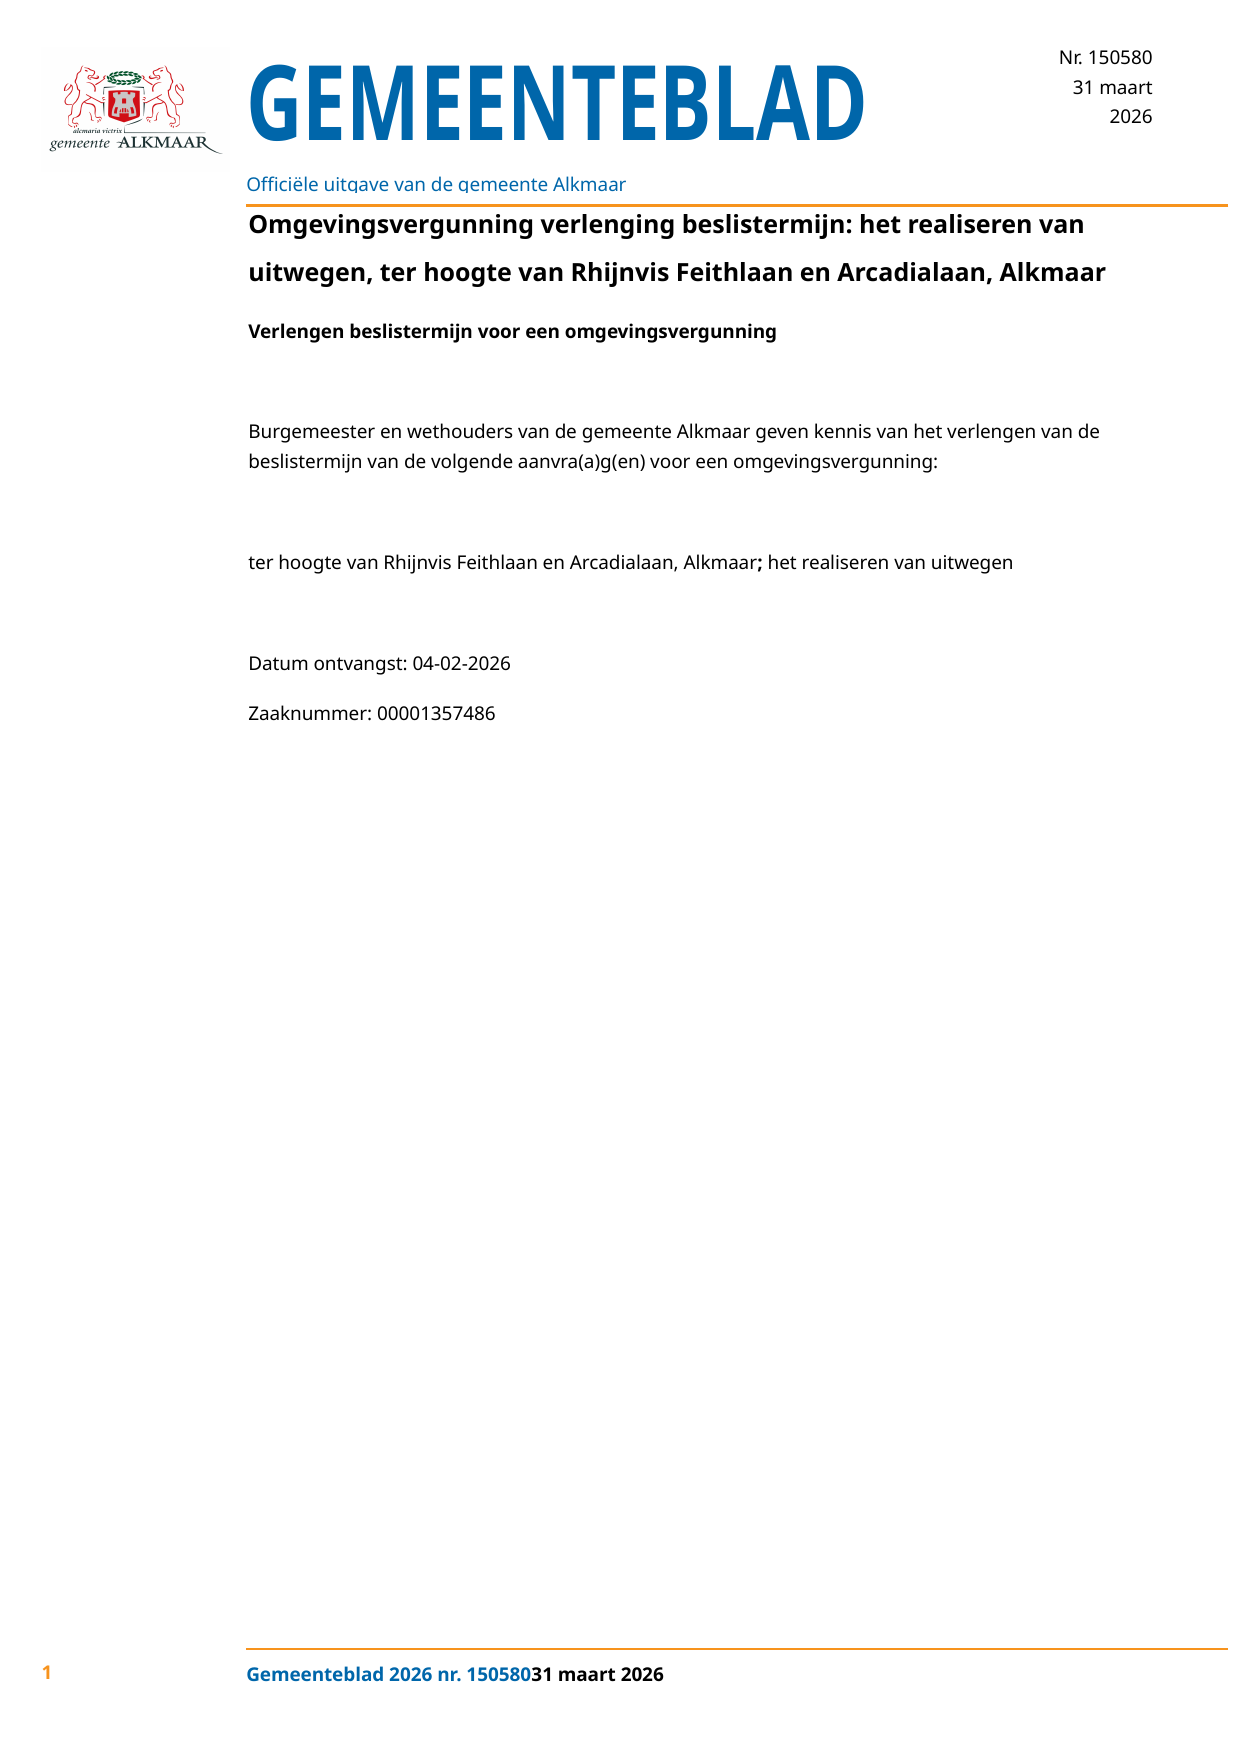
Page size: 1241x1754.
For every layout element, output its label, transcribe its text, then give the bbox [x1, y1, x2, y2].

text ter hoogte van Rhijnvis Feithlaan en Arcadialaan, Alkmaar; het realiseren van uitwegen [248, 549, 1152, 575]
text Verlengen beslistermijn voor een omgevingsvergunning [248, 318, 1152, 344]
text Omgevingsvergunning verlenging beslistermijn: het realiseren van uitwegen, ter hoogte van Rhijnvis Feithlaan en Arcadialaan, Alkmaar [248, 207, 1152, 288]
text Zaaknummer: 00001357486 [248, 700, 1152, 726]
picture [41, 47, 231, 172]
text Datum ontvangst: 04-02-2026 [248, 650, 1152, 676]
text Burgemeester en wethouders van de gemeente Alkmaar geven kennis van het verlengen van de beslistermijn van de volgende aanvra(a)g(en) voor een omgevingsvergunning: [248, 419, 1152, 474]
